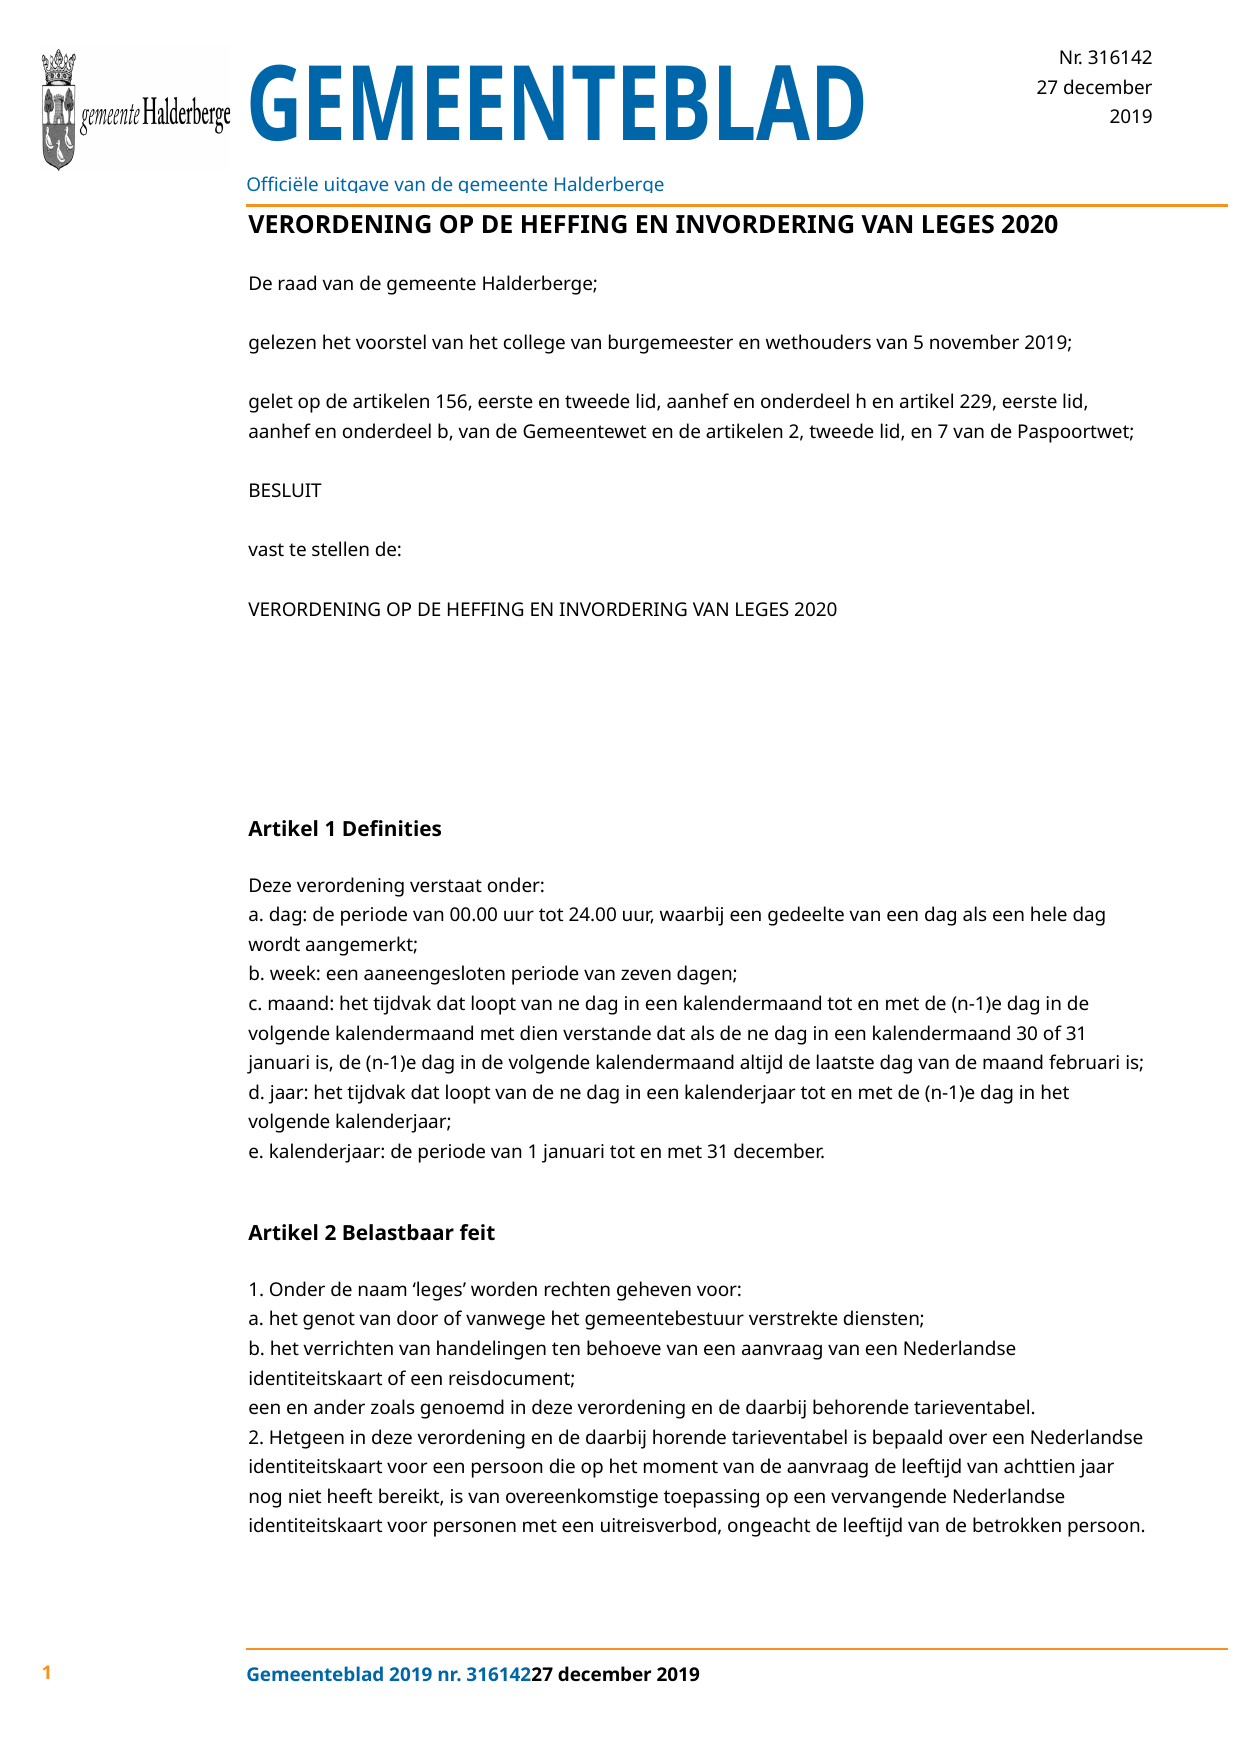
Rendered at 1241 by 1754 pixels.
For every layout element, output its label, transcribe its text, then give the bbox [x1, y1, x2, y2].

text een en ander zoals genoemd in deze verordening en de daarbij behorende tarieventabel. [248, 1394, 1152, 1420]
text Artikel 1 Definities [248, 814, 1152, 842]
text b. het verrichten van handelingen ten behoeve van een aanvraag van een Nederlandse identiteitskaart of een reisdocument; [248, 1335, 1152, 1391]
text a. dag: de periode van 00.00 uur tot 24.00 uur, waarbij een gedeelte van een dag als een hele dag wordt aangemerkt; [248, 901, 1152, 957]
text BESLUIT [248, 477, 1152, 503]
text gelezen het voorstel van het college van burgemeester en wethouders van 5 november 2019; [248, 329, 1152, 355]
text Deze verordening verstaat onder: [248, 872, 1152, 897]
text d. jaar: het tijdvak dat loopt van de ne dag in een kalenderjaar tot en met de (n-1)e dag in het volgende kalenderjaar; [248, 1079, 1152, 1134]
picture [41, 47, 231, 172]
text b. week: een aaneengesloten periode van zeven dagen; [248, 961, 1152, 986]
text e. kalenderjaar: de periode van 1 januari tot en met 31 december. [248, 1138, 1152, 1164]
text 2. Hetgeen in deze verordening en de daarbij horende tarieventabel is bepaald over een Nederlandse identiteitskaart voor een persoon die op het moment van de aanvraag de leeftijd van achttien jaar nog niet heeft bereikt, is van overeenkomstige toepassing op een vervangende Nederlandse identiteitskaart voor personen met een uitreisverbod, ongeacht de leeftijd van de betrokken persoon. [248, 1424, 1152, 1538]
text c. maand: het tijdvak dat loopt van ne dag in een kalendermaand tot en met de (n-1)e dag in de volgende kalendermaand met dien verstande dat als de ne dag in een kalendermaand 30 of 31 januari is, de (n-1)e dag in de volgende kalendermaand altijd de laatste dag van de maand februari is; [248, 990, 1152, 1075]
text vast te stellen de: [248, 537, 1152, 562]
text VERORDENING OP DE HEFFING EN INVORDERING VAN LEGES 2020 [248, 596, 1152, 621]
text 1. Onder de naam ‘leges’ worden rechten geheven voor: [248, 1276, 1152, 1302]
text Artikel 2 Belastbaar feit [248, 1218, 1152, 1246]
text VERORDENING OP DE HEFFING EN INVORDERING VAN LEGES 2020 [248, 207, 1152, 241]
text a. het genot van door of vanwege het gemeentebestuur verstrekte diensten; [248, 1306, 1152, 1331]
text gelet op de artikelen 156, eerste en tweede lid, aanhef en onderdeel h en artikel 229, eerste lid, aanhef en onderdeel b, van de Gemeentewet en de artikelen 2, tweede lid, en 7 van de Paspoortwet; [248, 389, 1152, 444]
text De raad van de gemeente Halderberge; [248, 270, 1152, 296]
